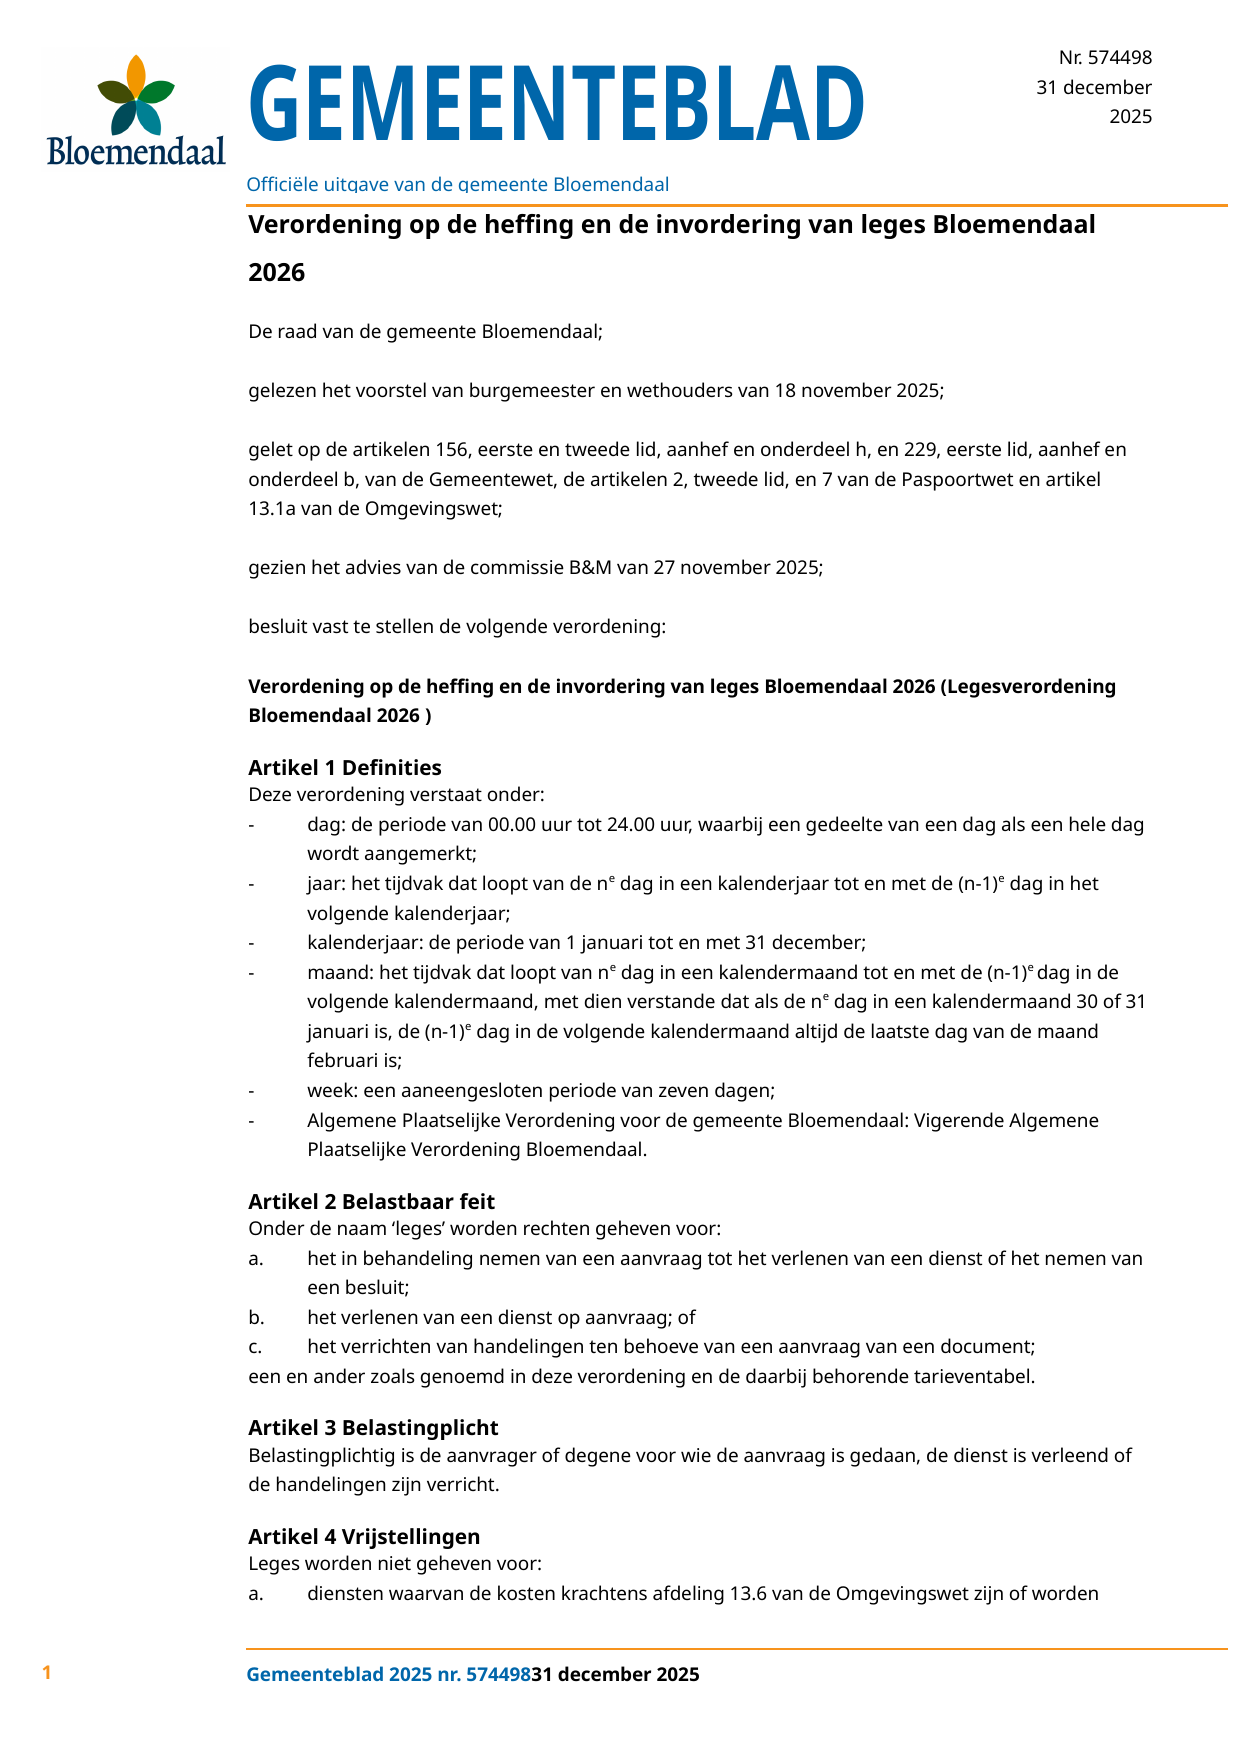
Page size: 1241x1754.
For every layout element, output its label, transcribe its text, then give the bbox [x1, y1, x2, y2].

text gelet op de artikelen 156, eerste en tweede lid, aanhef en onderdeel h, en 229, eerste lid, aanhef en onderdeel b, van de Gemeentewet, de artikelen 2, tweede lid, en 7 van de Paspoortwet en artikel 13.1a van de Omgevingswet; [248, 436, 1152, 521]
text De raad van de gemeente Bloemendaal; [248, 318, 1152, 344]
list Algemene Plaatselijke Verordening voor de gemeente Bloemendaal: Vigerende Algemene Plaatselijke Verordening Bloemendaal. [248, 1107, 1152, 1162]
text Artikel 2 Belastbaar feit [248, 1187, 1152, 1215]
list het in behandeling nemen van een aanvraag tot het verlenen van een dienst of het nemen van een besluit; [248, 1245, 1152, 1300]
text gelezen het voorstel van burgemeester en wethouders van 18 november 2025; [248, 377, 1152, 403]
list dag: de periode van 00.00 uur tot 24.00 uur, waarbij een gedeelte van een dag als een hele dag wordt aangemerkt; [248, 811, 1152, 866]
list week: een aaneengesloten periode van zeven dagen; [248, 1077, 1152, 1103]
text Deze verordening verstaat onder: [248, 781, 1152, 807]
text Belastingplichtig is de aanvrager of degene voor wie de aanvraag is gedaan, de dienst is verleend of de handelingen zijn verricht. [248, 1442, 1152, 1497]
list diensten waarvan de kosten krachtens afdeling 13.6 van de Omgevingswet zijn of worden [248, 1580, 1152, 1606]
text Artikel 3 Belastingplicht [248, 1413, 1152, 1442]
list maand: het tijdvak dat loopt van ne dag in een kalendermaand tot en met de (n-1)e dag in de volgende kalendermaand, met dien verstande dat als de ne dag in een kalendermaand 30 of 31 januari is, de (n-1)e dag in de volgende kalendermaand altijd de laatste dag van de maand februari is; [248, 959, 1152, 1073]
list het verrichten van handelingen ten behoeve van een aanvraag van een document; [248, 1333, 1152, 1359]
text Artikel 1 Definities [248, 753, 1152, 781]
text Onder de naam ‘leges’ worden rechten geheven voor: [248, 1215, 1152, 1241]
text gezien het advies van de commissie B&M van 27 november 2025; [248, 554, 1152, 580]
picture [41, 47, 231, 172]
list jaar: het tijdvak dat loopt van de ne dag in een kalenderjaar tot en met de (n-1)e dag in het volgende kalenderjaar; [248, 870, 1152, 925]
list het verlenen van een dienst op aanvraag; of [248, 1304, 1152, 1330]
text een en ander zoals genoemd in deze verordening en de daarbij behorende tarieventabel. [248, 1363, 1152, 1389]
text Artikel 4 Vrijstellingen [248, 1522, 1152, 1550]
text Verordening op de heffing en de invordering van leges Bloemendaal 2026 [248, 207, 1152, 288]
list kalenderjaar: de periode van 1 januari tot en met 31 december; [248, 929, 1152, 955]
text Leges worden niet geheven voor: [248, 1550, 1152, 1576]
text Verordening op de heffing en de invordering van leges Bloemendaal 2026 (Legesverordening Bloemendaal 2026 ) [248, 673, 1152, 728]
text besluit vast te stellen de volgende verordening: [248, 614, 1152, 639]
